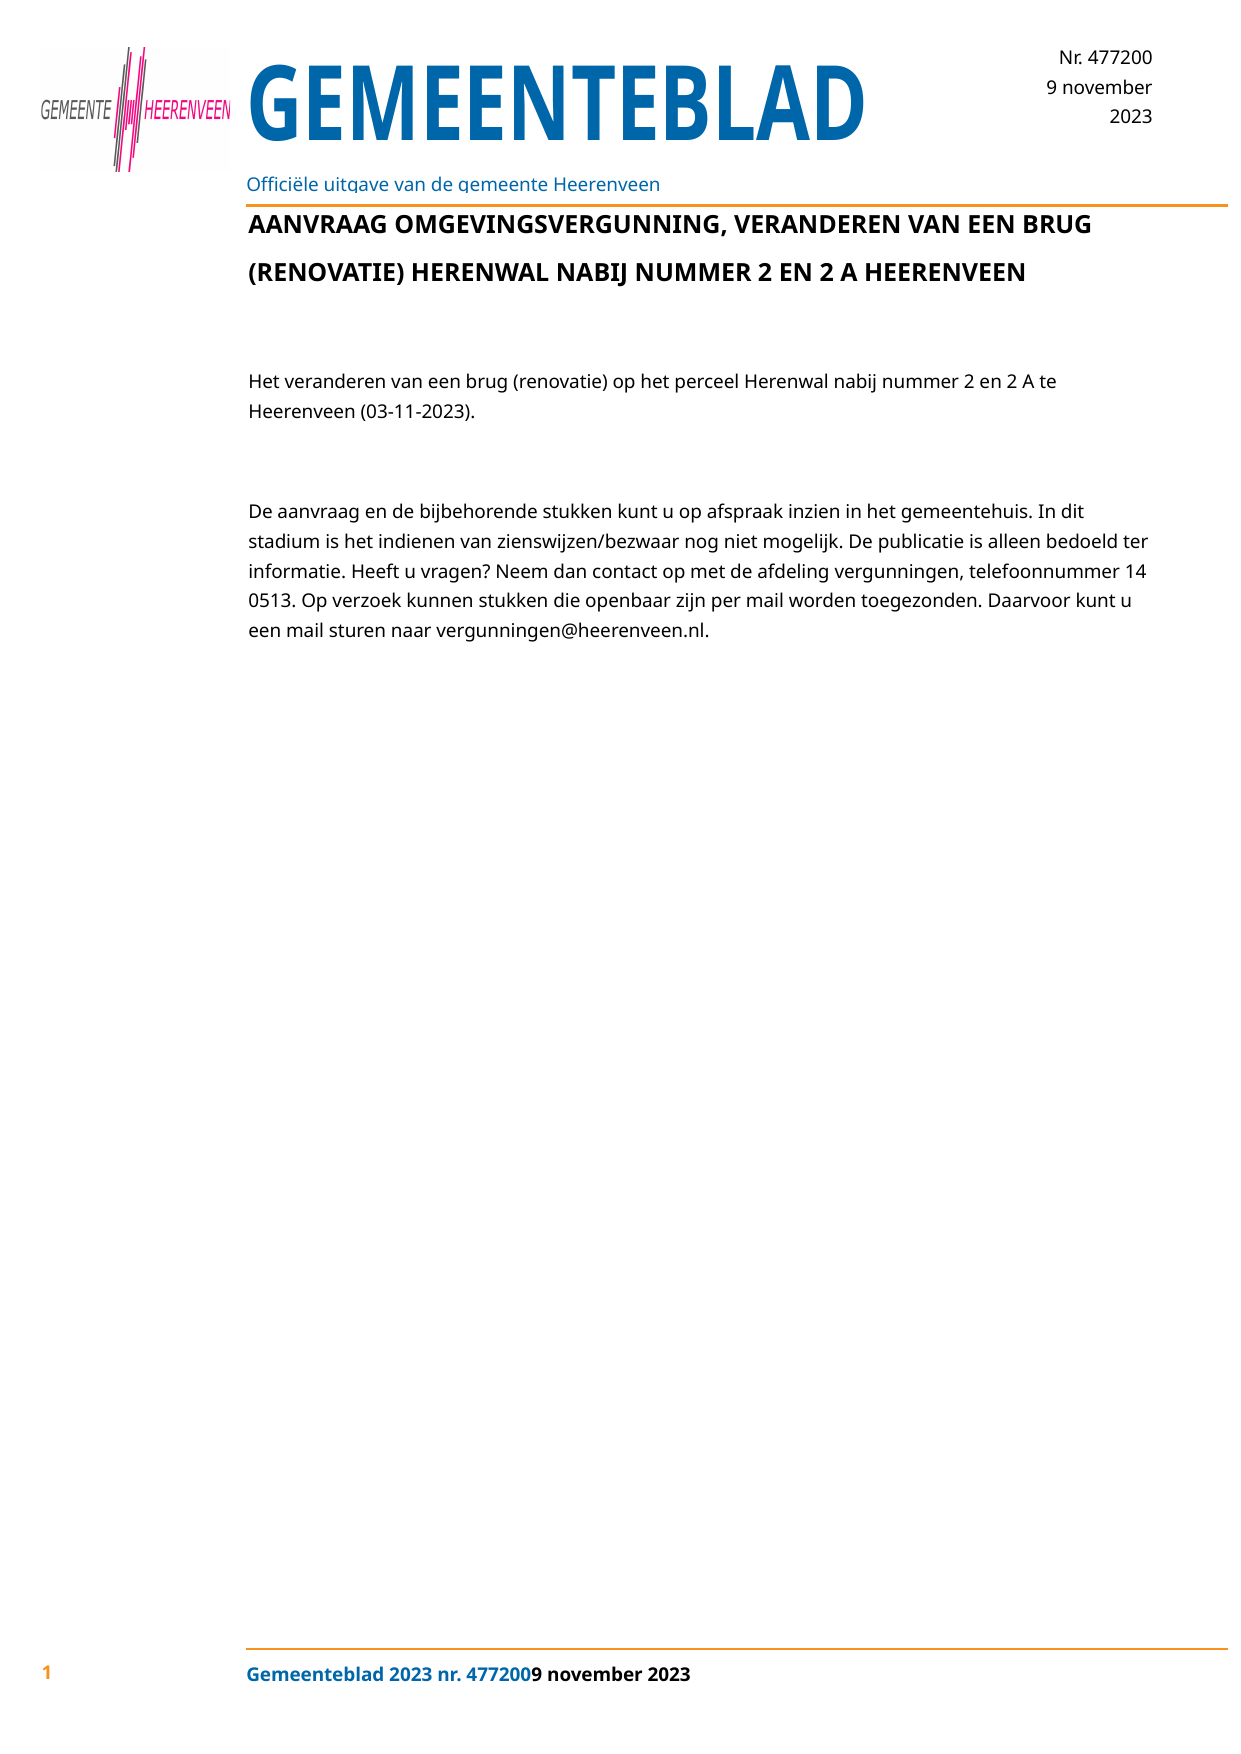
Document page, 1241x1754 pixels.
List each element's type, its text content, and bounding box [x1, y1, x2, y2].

picture [41, 47, 231, 172]
text De aanvraag en de bijbehorende stukken kunt u op afspraak inzien in het gemeentehuis. In dit stadium is het indienen van zienswijzen/bezwaar nog niet mogelijk. De publicatie is alleen bedoeld ter informatie. Heeft u vragen? Neem dan contact op met de afdeling vergunningen, telefoonnummer 14 0513. Op verzoek kunnen stukken die openbaar zijn per mail worden toegezonden. Daarvoor kunt u een mail sturen naar vergunningen@heerenveen.nl. [248, 499, 1152, 643]
text AANVRAAG OMGEVINGSVERGUNNING, VERANDEREN VAN EEN BRUG (RENOVATIE) HERENWAL NABIJ NUMMER 2 EN 2 A HEERENVEEN [248, 207, 1152, 288]
text Het veranderen van een brug (renovatie) op het perceel Herenwal nabij nummer 2 en 2 A te Heerenveen (03-11-2023). [248, 368, 1152, 424]
